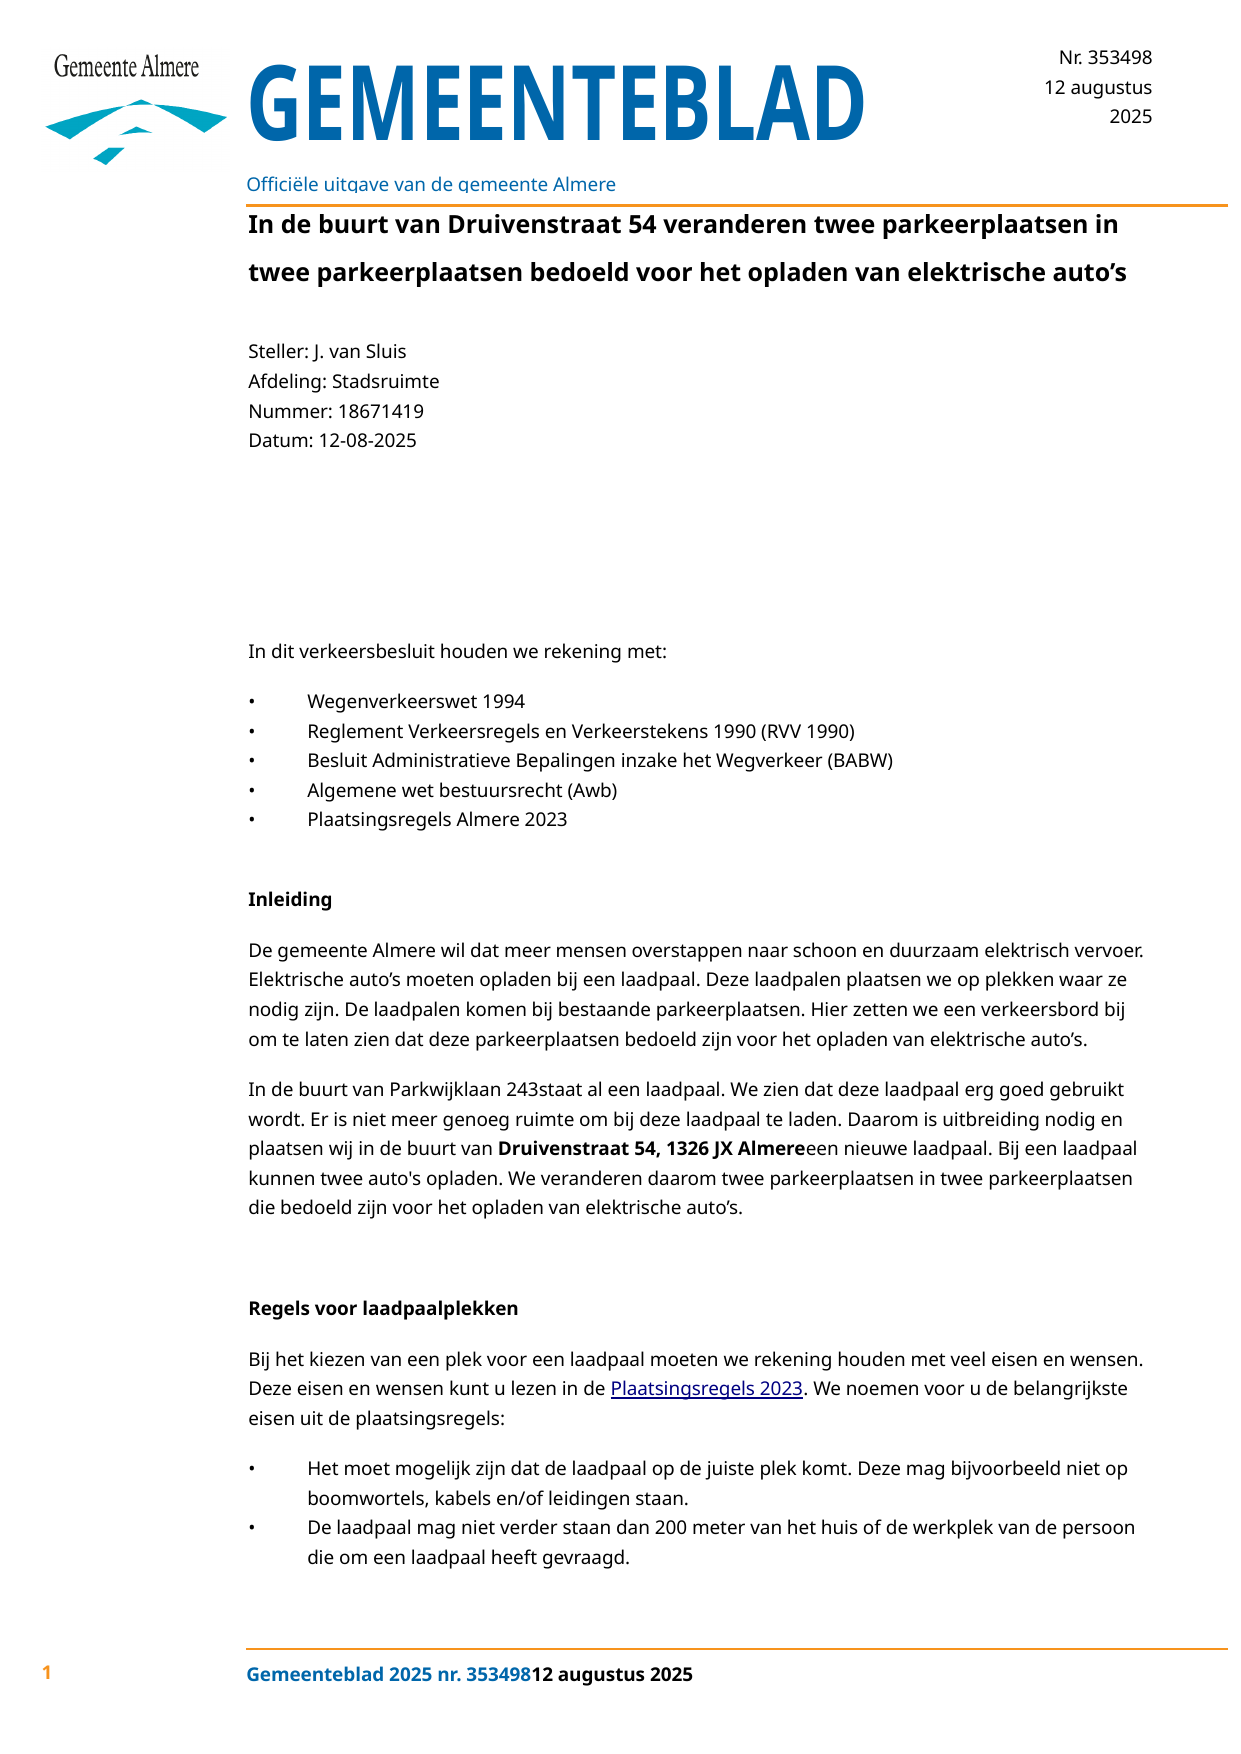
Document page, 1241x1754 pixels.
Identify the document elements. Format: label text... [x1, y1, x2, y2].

list Het moet mogelijk zijn dat de laadpaal op de juiste plek komt. Deze mag bijvoorbeeld niet op boomwortels, kabels en/of leidingen staan. [248, 1455, 1152, 1511]
text In dit verkeersbesluit houden we rekening met: [248, 638, 1152, 663]
list Wegenverkeerswet 1994 [248, 688, 1152, 714]
list Plaatsingsregels Almere 2023 [248, 807, 1152, 832]
text De gemeente Almere wil dat meer mensen overstappen naar schoon en duurzaam elektrisch vervoer. Elektrische auto’s moeten opladen bij een laadpaal. Deze laadpalen plaatsen we op plekken waar ze nodig zijn. De laadpalen komen bij bestaande parkeerplaatsen. Hier zetten we een verkeersbord bij om te laten zien dat deze parkeerplaatsen bedoeld zijn voor het opladen van elektrische auto’s. [248, 937, 1152, 1051]
picture [41, 47, 231, 172]
text Steller: J. van Sluis [248, 339, 1152, 364]
text In de buurt van Druivenstraat 54 veranderen twee parkeerplaatsen in twee parkeerplaatsen bedoeld voor het opladen van elektrische auto’s [248, 207, 1152, 288]
text Nummer: 18671419 [248, 398, 1152, 423]
text In de buurt van Parkwijklaan 243staat al een laadpaal. We zien dat deze laadpaal erg goed gebruikt wordt. Er is niet meer genoeg ruimte om bij deze laadpaal te laden. Daarom is uitbreiding nodig en plaatsen wij in de buurt van Druivenstraat 54, 1326 JX Almereeen nieuwe laadpaal. Bij een laadpaal kunnen twee auto's opladen. We veranderen daarom twee parkeerplaatsen in twee parkeerplaatsen die bedoeld zijn voor het opladen van elektrische auto’s. [248, 1076, 1152, 1220]
text Datum: 12-08-2025 [248, 427, 1152, 453]
text Regels voor laadpaalplekken [248, 1295, 1152, 1321]
list Algemene wet bestuursrecht (Awb) [248, 777, 1152, 803]
text Afdeling: Stadsruimte [248, 368, 1152, 394]
list Reglement Verkeersregels en Verkeerstekens 1990 (RVV 1990) [248, 718, 1152, 743]
text Inleiding [248, 887, 1152, 912]
list De laadpaal mag niet verder staan dan 200 meter van het huis of de werkplek van de persoon die om een laadpaal heeft gevraagd. [248, 1514, 1152, 1570]
list Besluit Administratieve Bepalingen inzake het Wegverkeer (BABW) [248, 747, 1152, 773]
text Bij het kiezen van een plek voor een laadpaal moeten we rekening houden met veel eisen en wensen. Deze eisen en wensen kunt u lezen in de Plaatsingsregels 2023. We noemen voor u de belangrijkste eisen uit de plaatsingsregels: [248, 1346, 1152, 1431]
